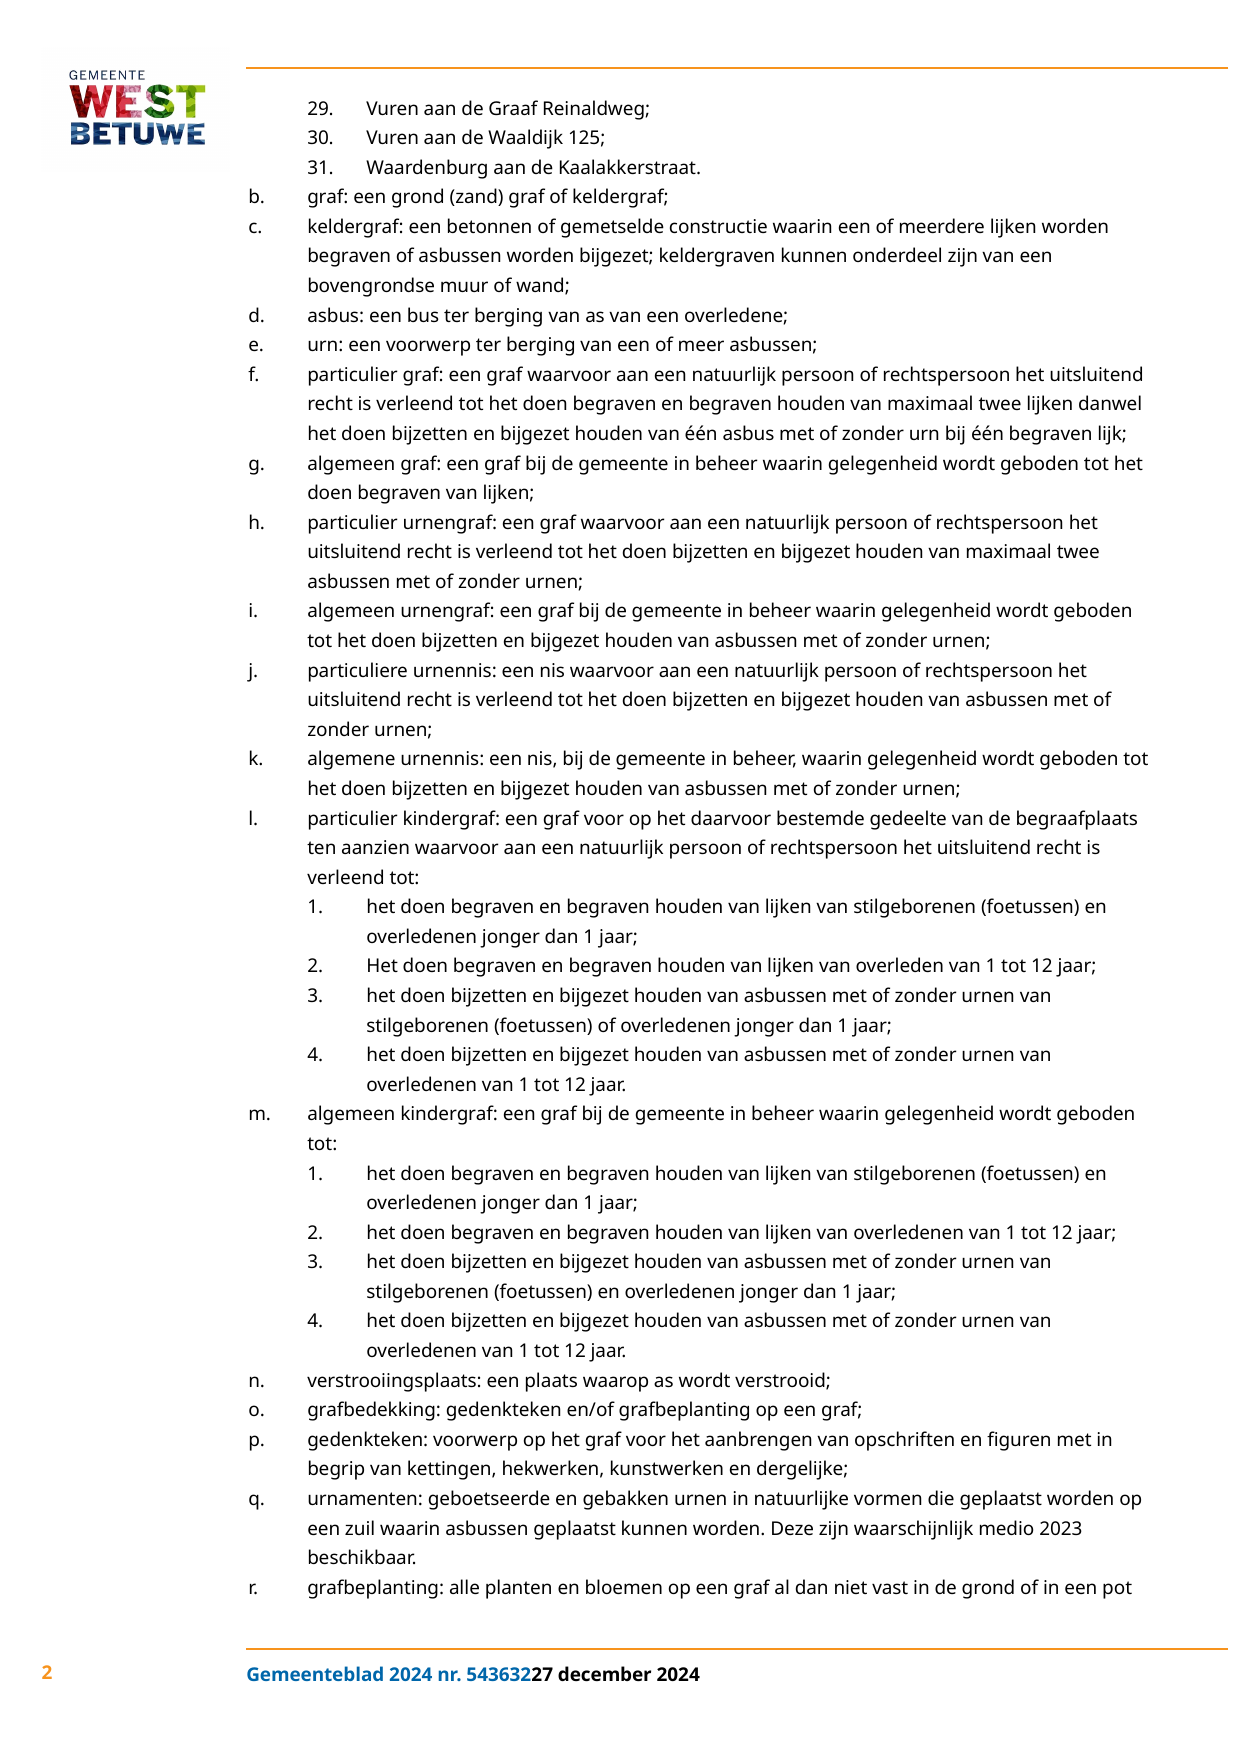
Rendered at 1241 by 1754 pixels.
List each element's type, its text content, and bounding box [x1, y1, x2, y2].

list het doen bijzetten en bijgezet houden van asbussen met of zonder urnen van overledenen van 1 tot 12 jaar. [307, 1308, 1152, 1363]
list het doen begraven en begraven houden van lijken van stilgeborenen (foetussen) en overledenen jonger dan 1 jaar; [307, 893, 1152, 949]
picture [41, 47, 231, 172]
list algemene urnennis: een nis, bij de gemeente in beheer, waarin gelegenheid wordt geboden tot het doen bijzetten en bijgezet houden van asbussen met of zonder urnen; [248, 746, 1152, 801]
list Vuren aan de Graaf Reinaldweg; [307, 95, 1152, 121]
list particulier kindergraf: een graf voor op het daarvoor bestemde gedeelte van de begraafplaats ten aanzien waarvoor aan een natuurlijk persoon of rechtspersoon het uitsluitend recht is verleend tot: [248, 805, 1152, 890]
list Het doen begraven en begraven houden van lijken van overleden van 1 tot 12 jaar; [307, 953, 1152, 978]
list gedenkteken: voorwerp op het graf voor het aanbrengen van opschriften en figuren met in begrip van kettingen, hekwerken, kunstwerken en dergelijke; [248, 1426, 1152, 1481]
list het doen bijzetten en bijgezet houden van asbussen met of zonder urnen van overledenen van 1 tot 12 jaar. [307, 1041, 1152, 1097]
list urn: een voorwerp ter berging van een of meer asbussen; [248, 331, 1152, 357]
list Waardenburg aan de Kaalakkerstraat. [307, 154, 1152, 180]
list Vuren aan de Waaldijk 125; [307, 124, 1152, 150]
list verstrooiingsplaats: een plaats waarop as wordt verstrooid; [248, 1367, 1152, 1393]
list het doen begraven en begraven houden van lijken van overledenen van 1 tot 12 jaar; [307, 1219, 1152, 1245]
list particulier graf: een graf waarvoor aan een natuurlijk persoon of rechtspersoon het uitsluitend recht is verleend tot het doen begraven en begraven houden van maximaal twee lijken danwel het doen bijzetten en bijgezet houden van één asbus met of zonder urn bij één begraven lijk; [248, 361, 1152, 446]
list algemeen graf: een graf bij de gemeente in beheer waarin gelegenheid wordt geboden tot het doen begraven van lijken; [248, 450, 1152, 505]
list grafbedekking: gedenkteken en/of grafbeplanting op een graf; [248, 1396, 1152, 1422]
list het doen bijzetten en bijgezet houden van asbussen met of zonder urnen van stilgeborenen (foetussen) of overledenen jonger dan 1 jaar; [307, 982, 1152, 1038]
list asbus: een bus ter berging van as van een overledene; [248, 302, 1152, 328]
list particuliere urnennis: een nis waarvoor aan een natuurlijk persoon of rechtspersoon het uitsluitend recht is verleend tot het doen bijzetten en bijgezet houden van asbussen met of zonder urnen; [248, 657, 1152, 742]
list het doen begraven en begraven houden van lijken van stilgeborenen (foetussen) en overledenen jonger dan 1 jaar; [307, 1160, 1152, 1215]
list algemeen urnengraf: een graf bij de gemeente in beheer waarin gelegenheid wordt geboden tot het doen bijzetten en bijgezet houden van asbussen met of zonder urnen; [248, 598, 1152, 653]
list particulier urnengraf: een graf waarvoor aan een natuurlijk persoon of rechtspersoon het uitsluitend recht is verleend tot het doen bijzetten en bijgezet houden van maximaal twee asbussen met of zonder urnen; [248, 509, 1152, 594]
list urnamenten: geboetseerde en gebakken urnen in natuurlijke vormen die geplaatst worden op een zuil waarin asbussen geplaatst kunnen worden. Deze zijn waarschijnlijk medio 2023 beschikbaar. [248, 1485, 1152, 1570]
list het doen bijzetten en bijgezet houden van asbussen met of zonder urnen van stilgeborenen (foetussen) en overledenen jonger dan 1 jaar; [307, 1248, 1152, 1304]
list graf: een grond (zand) graf of keldergraf; [248, 183, 1152, 209]
list algemeen kindergraf: een graf bij de gemeente in beheer waarin gelegenheid wordt geboden tot: [248, 1101, 1152, 1156]
list grafbeplanting: alle planten en bloemen op een graf al dan niet vast in de grond of in een pot [248, 1574, 1152, 1600]
list keldergraf: een betonnen of gemetselde constructie waarin een of meerdere lijken worden begraven of asbussen worden bijgezet; keldergraven kunnen onderdeel zijn van een bovengrondse muur of wand; [248, 213, 1152, 298]
